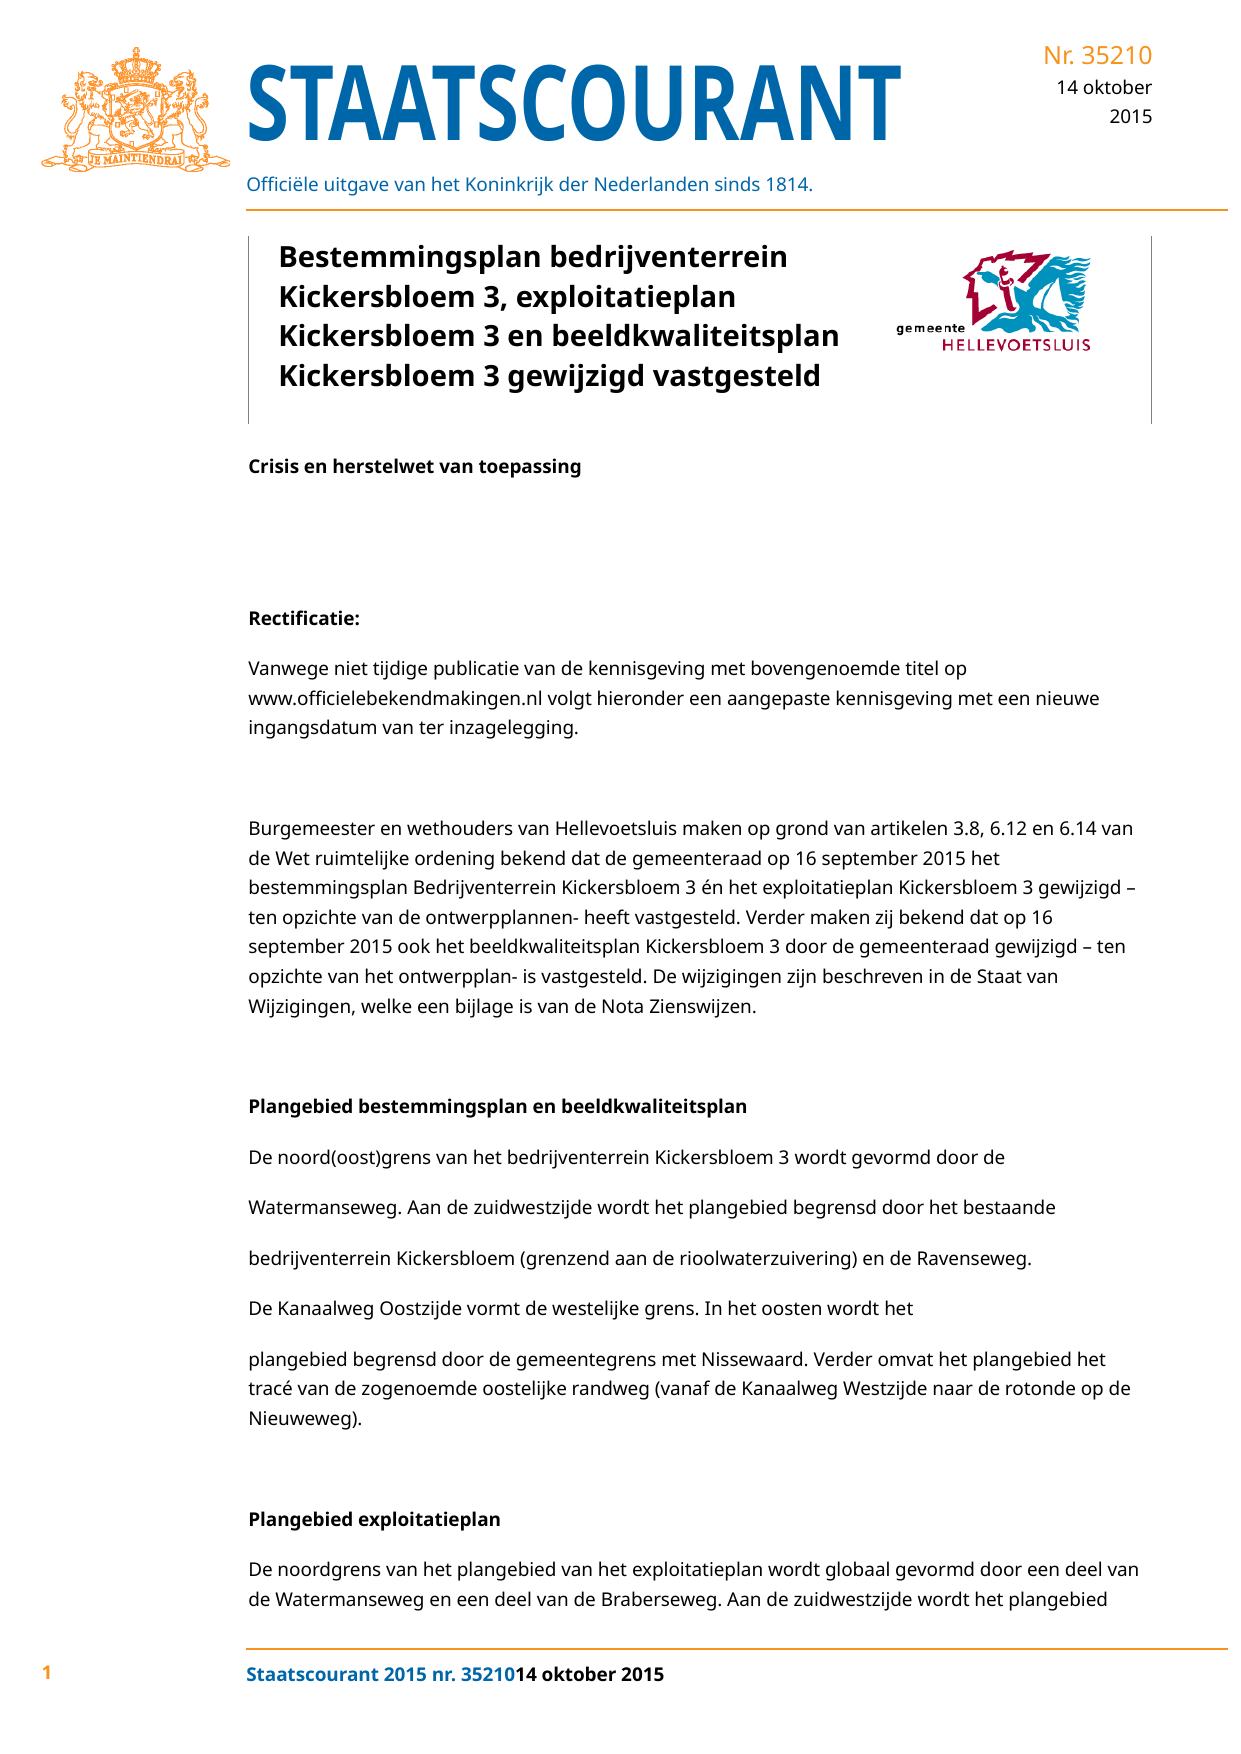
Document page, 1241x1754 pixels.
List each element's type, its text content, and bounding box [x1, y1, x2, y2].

text Plangebied exploitatieplan [248, 1506, 1152, 1531]
text bedrijventerrein Kickersbloem (grenzend aan de rioolwaterzuivering) en de Ravenseweg. [248, 1245, 1152, 1271]
table_header Bestemmingsplan bedrijventerrein Kickersbloem 3, exploitatieplan Kickersbloem 3 en beeldkwaliteitsplan Kickersbloem 3 gewijzigd vastgesteld [249, 236, 850, 424]
text De noord(oost)grens van het bedrijventerrein Kickersbloem 3 wordt gevormd door de [248, 1144, 1152, 1170]
text Burgemeester en wethouders van Hellevoetsluis maken op grond van artikelen 3.8, 6.12 en 6.14 van de Wet ruimtelijke ordening bekend dat de gemeenteraad op 16 september 2015 het bestemmingsplan Bedrijventerrein Kickersbloem 3 én het exploitatieplan Kickersbloem 3 gewijzigd – ten opzichte van de ontwerpplannen- heeft vastgesteld. Verder maken zij bekend dat op 16 september 2015 ook het beeldkwaliteitsplan Kickersbloem 3 door de gemeenteraad gewijzigd – ten opzichte van het ontwerpplan- is vastgesteld. De wijzigingen zijn beschreven in de Staat van Wijzigingen, welke een bijlage is van de Nota Zienswijzen. [248, 815, 1152, 1018]
table_header [850, 236, 1151, 424]
text De noordgrens van het plangebied van het exploitatieplan wordt globaal gevormd door een deel van de Watermanseweg en een deel van de Braberseweg. Aan de zuidwestzijde wordt het plangebied [248, 1556, 1152, 1611]
picture [882, 236, 1119, 374]
text Plangebied bestemmingsplan en beeldkwaliteitsplan [248, 1094, 1152, 1119]
text Crisis en herstelwet van toepassing [248, 454, 1152, 479]
text plangebied begrensd door de gemeentegrens met Nissewaard. Verder omvat het plangebied het tracé van de zogenoemde oostelijke randweg (vanaf de Kanaalweg Westzijde naar de rotonde op de Nieuweweg). [248, 1346, 1152, 1431]
picture [41, 47, 231, 172]
text Vanwege niet tijdige publicatie van de kennisgeving met bovengenoemde titel op www.officielebekendmakingen.nl volgt hieronder een aangepaste kennisgeving met een nieuwe ingangsdatum van ter inzagelegging. [248, 655, 1152, 740]
text Watermanseweg. Aan de zuidwestzijde wordt het plangebied begrensd door het bestaande [248, 1194, 1152, 1220]
text De Kanaalweg Oostzijde vormt de westelijke grens. In het oosten wordt het [248, 1295, 1152, 1321]
text Rectificatie: [248, 605, 1152, 631]
